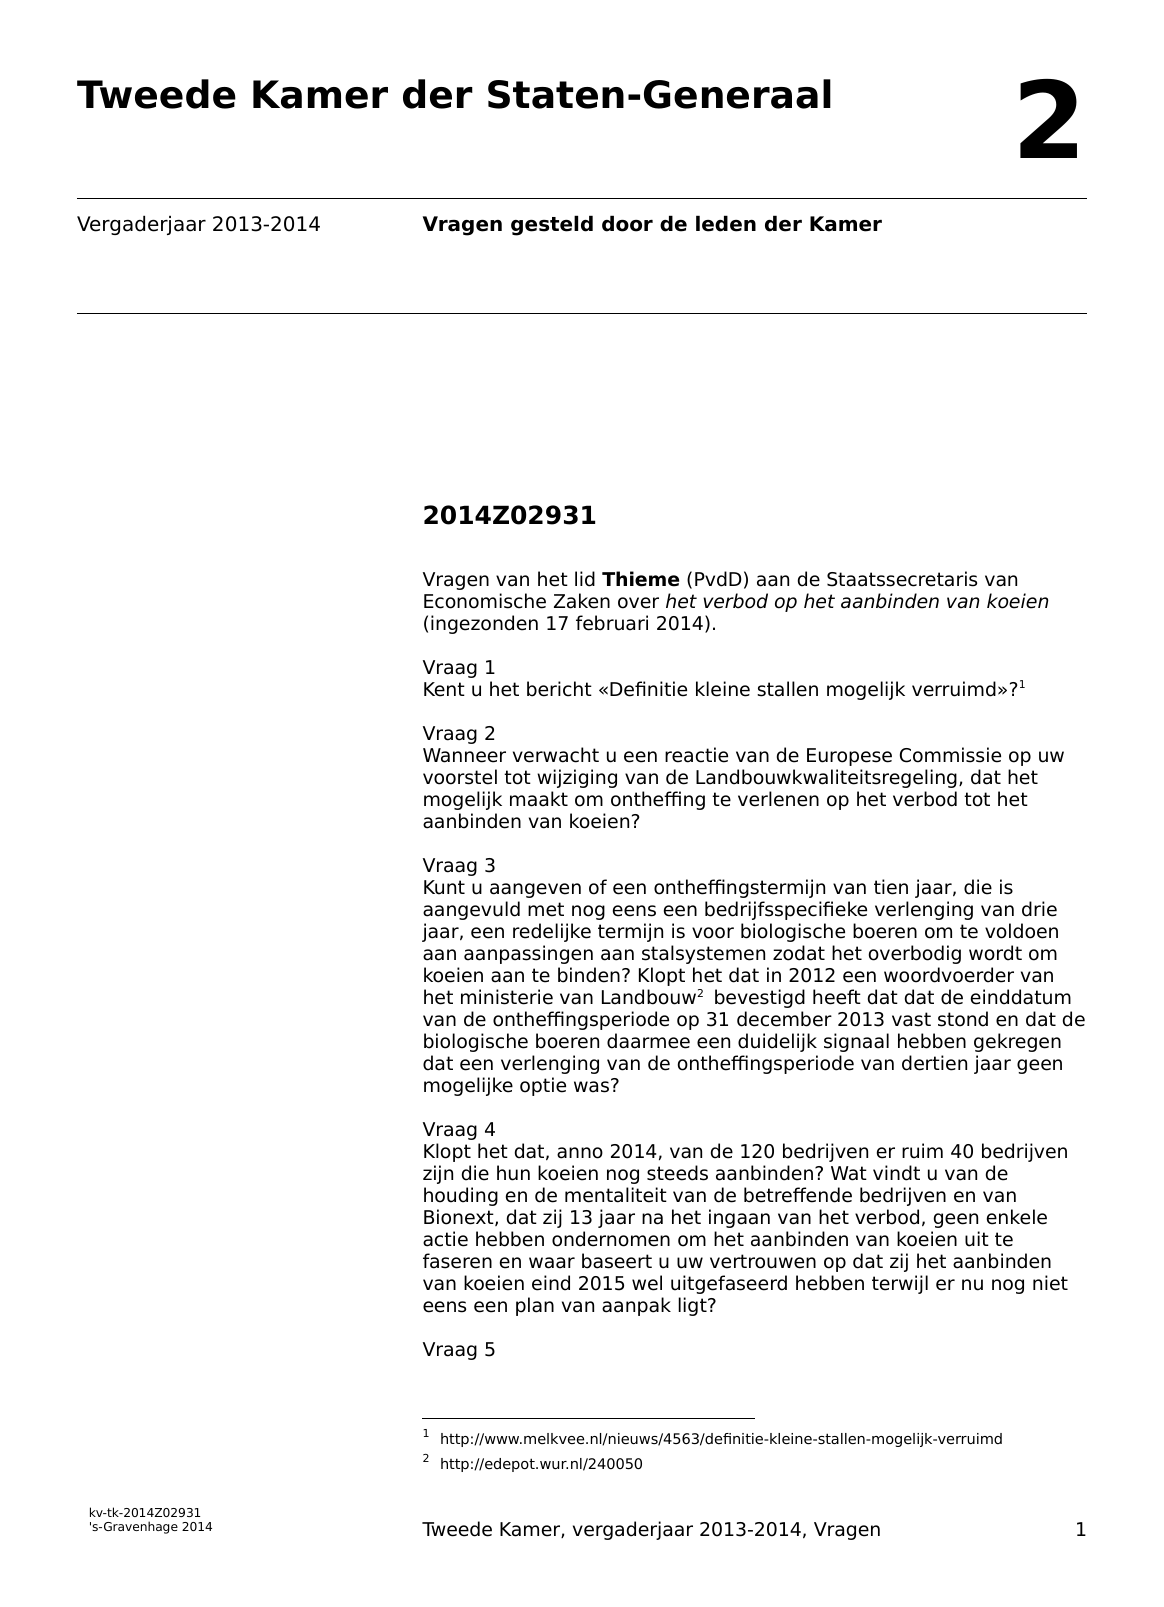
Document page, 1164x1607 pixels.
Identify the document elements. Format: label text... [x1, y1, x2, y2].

text Vraag 4 [422, 1119, 1087, 1141]
text kv-tk-2014Z02931 [88, 1506, 323, 1520]
text Vraag 2 [422, 723, 1087, 745]
text Wanneer verwacht u een reactie van de Europese Commissie op uw voorstel tot wijziging van de Landbouwkwaliteitsregeling, dat het mogelijk maakt om ontheffing te verlenen op het verbod tot het aanbinden van koeien? [422, 745, 1087, 833]
text http://edepot.wur.nl/240050 [422, 1452, 1087, 1474]
text Klopt het dat, anno 2014, van de 120 bedrijven er ruim 40 bedrijven zijn die hun koeien nog steeds aanbinden? Wat vindt u van de houding en de mentaliteit van de betreffende bedrijven en van Bionext, dat zij 13 jaar na het ingaan van het verbod, geen enkele actie hebben ondernomen om het aanbinden van koeien uit te faseren en waar baseert u uw vertrouwen op dat zij het aanbinden van koeien eind 2015 wel uitgefaseerd hebben terwijl er nu nog niet eens een plan van aanpak ligt? [422, 1141, 1087, 1317]
text Vragen van het lid Thieme (PvdD) aan de Staatssecretaris van Economische Zaken over het verbod op het aanbinden van koeien (ingezonden 17 februari 2014). [422, 569, 1087, 635]
text Vraag 5 [422, 1339, 1087, 1361]
text 2014Z02931 [422, 501, 1087, 531]
table_cell Vergaderjaar 2013-2014 [77, 199, 422, 313]
text Vraag 3 [422, 855, 1087, 877]
table_header Tweede Kamer der Staten-Generaal [77, 59, 886, 198]
text Kunt u aangeven of een ontheffingstermijn van tien jaar, die is aangevuld met nog eens een bedrijfsspecifieke verlenging van drie jaar, een redelijke termijn is voor biologische boeren om te voldoen aan aanpassingen aan stalsystemen zodat het overbodig wordt om koeien aan te binden? Klopt het dat in 2012 een woordvoerder van het ministerie van Landbouw bevestigd heeft dat dat de einddatum van de ontheffingsperiode op 31 december 2013 vast stond en dat de biologische boeren daarmee een duidelijk signaal hebben gekregen dat een verlenging van de ontheffingsperiode van dertien jaar geen mogelijke optie was? [422, 877, 1087, 1097]
text Kent u het bericht «Definitie kleine stallen mogelijk verruimd»? [422, 679, 1087, 701]
table_cell Vragen gesteld door de leden der Kamer [422, 199, 1087, 313]
text 's-Gravenhage 2014 [88, 1520, 323, 1534]
table_header 2 [886, 59, 1087, 198]
text http://www.melkvee.nl/nieuws/4563/definitie-kleine-stallen-mogelijk-verruimd [422, 1427, 1087, 1449]
text Vraag 1 [422, 657, 1087, 679]
